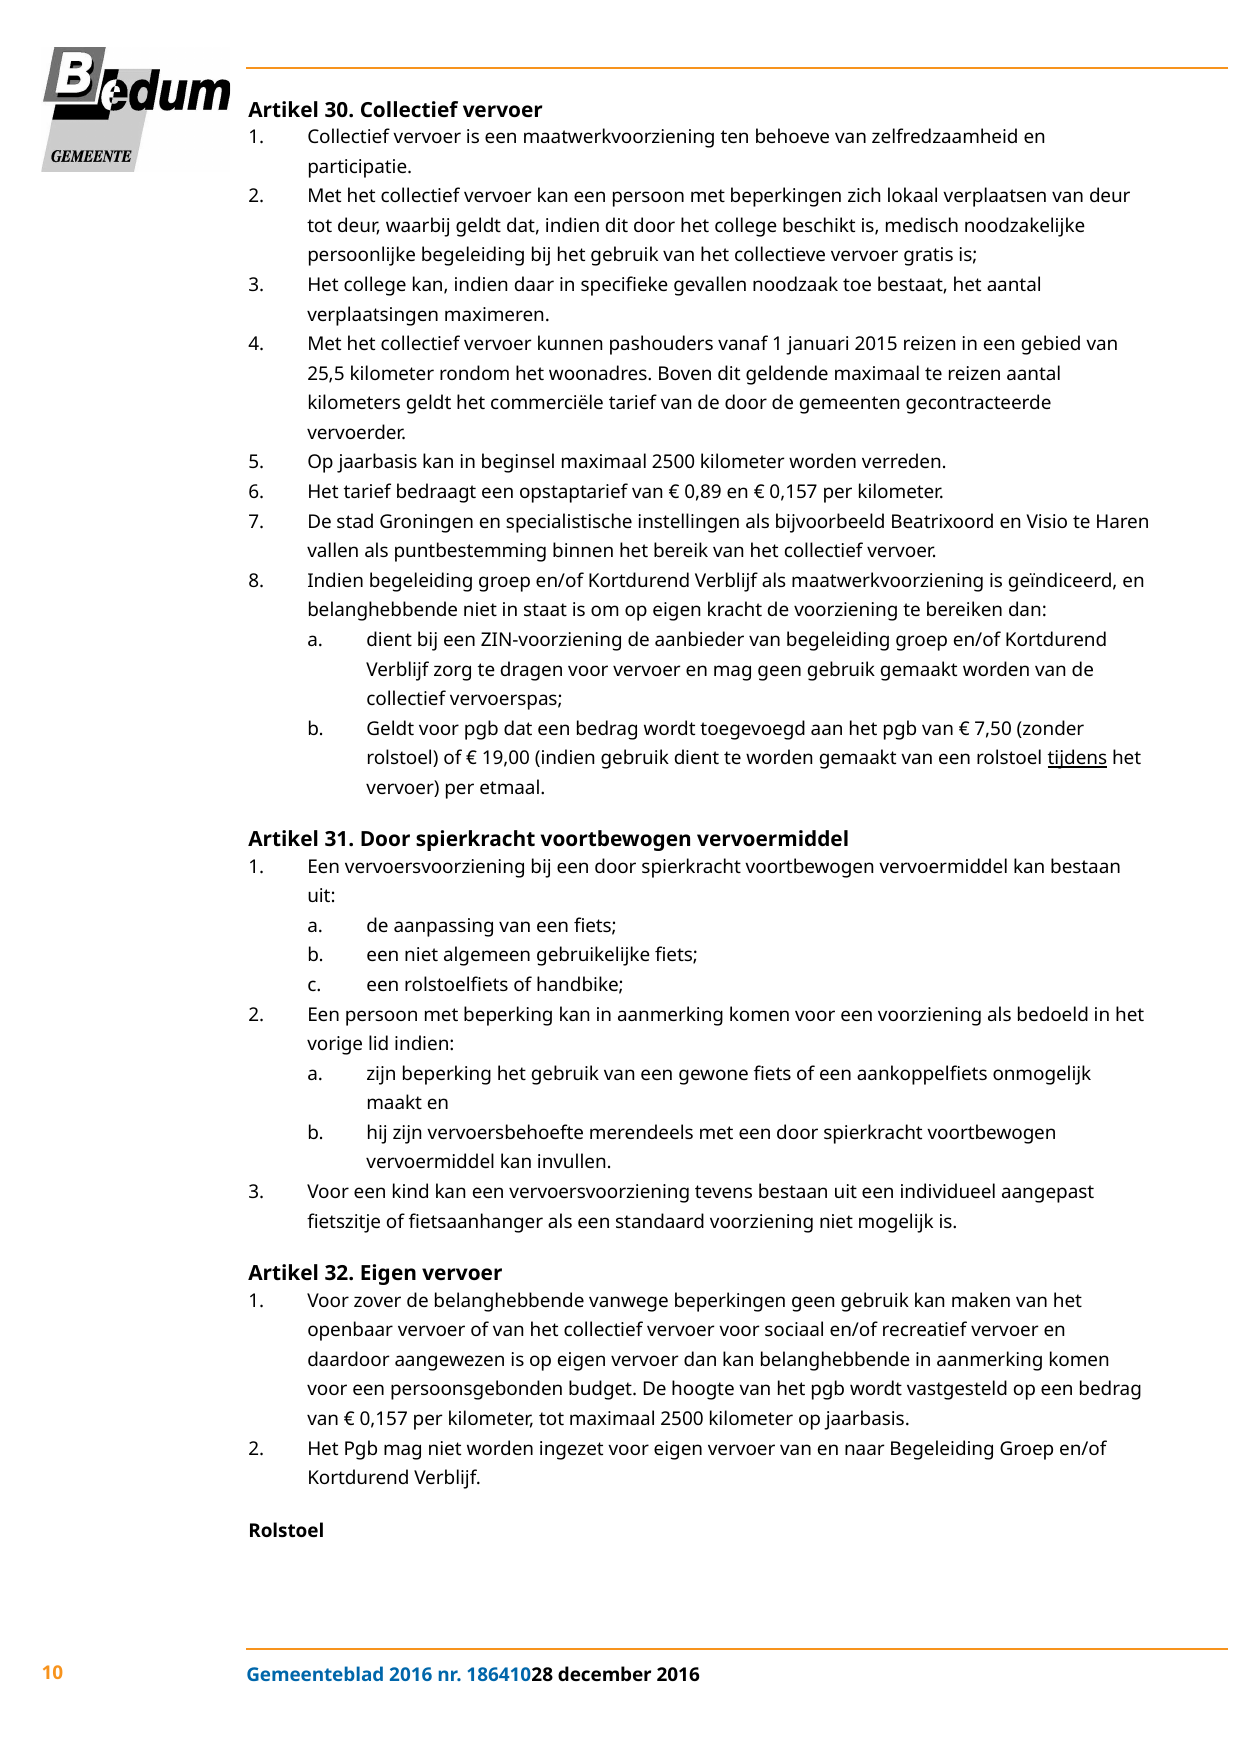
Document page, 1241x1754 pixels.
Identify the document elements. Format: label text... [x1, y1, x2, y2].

list Collectief vervoer is een maatwerkvoorziening ten behoeve van zelfredzaamheid en participatie. [248, 123, 1152, 178]
list Op jaarbasis kan in beginsel maximaal 2500 kilometer worden verreden. [248, 449, 1152, 474]
picture [41, 47, 231, 172]
list zijn beperking het gebruik van een gewone fiets of een aankoppelfiets onmogelijk maakt en [307, 1060, 1152, 1115]
list Met het collectief vervoer kan een persoon met beperkingen zich lokaal verplaatsen van deur tot deur, waarbij geldt dat, indien dit door het college beschikt is, medisch noodzakelijke persoonlijke begeleiding bij het gebruik van het collectieve vervoer gratis is; [248, 182, 1152, 267]
list een niet algemeen gebruikelijke fiets; [307, 942, 1152, 967]
list Geldt voor pgb dat een bedrag wordt toegevoegd aan het pgb van € 7,50 (zonder rolstoel) of € 19,00 (indien gebruik dient te worden gemaakt van een rolstoel tijdens het vervoer) per etmaal. [307, 715, 1152, 800]
list Met het collectief vervoer kunnen pashouders vanaf 1 januari 2015 reizen in een gebied van 25,5 kilometer rondom het woonadres. Boven dit geldende maximaal te reizen aantal kilometers geldt het commerciële tarief van de door de gemeenten gecontracteerde vervoerder. [248, 330, 1152, 445]
text Artikel 30. Collectief vervoer [248, 95, 1152, 123]
list Indien begeleiding groep en/of Kortdurend Verblijf als maatwerkvoorziening is geïndiceerd, en belanghebbende niet in staat is om op eigen kracht de voorziening te bereiken dan: [248, 567, 1152, 622]
list de aanpassing van een fiets; [307, 912, 1152, 938]
text Artikel 32. Eigen vervoer [248, 1258, 1152, 1287]
list Een vervoersvoorziening bij een door spierkracht voortbewogen vervoermiddel kan bestaan uit: [248, 853, 1152, 908]
list Een persoon met beperking kan in aanmerking komen voor een voorziening als bedoeld in het vorige lid indien: [248, 1001, 1152, 1056]
text Rolstoel [248, 1515, 1152, 1543]
list een rolstoelfiets of handbike; [307, 971, 1152, 997]
list Het college kan, indien daar in specifieke gevallen noodzaak toe bestaat, het aantal verplaatsingen maximeren. [248, 271, 1152, 326]
list De stad Groningen en specialistische instellingen als bijvoorbeeld Beatrixoord en Visio te Haren vallen als puntbestemming binnen het bereik van het collectief vervoer. [248, 508, 1152, 563]
list Voor een kind kan een vervoersvoorziening tevens bestaan uit een individueel aangepast fietszitje of fietsaanhanger als een standaard voorziening niet mogelijk is. [248, 1178, 1152, 1234]
text Artikel 31. Door spierkracht voortbewogen vervoermiddel [248, 824, 1152, 853]
list Het Pgb mag niet worden ingezet voor eigen vervoer van en naar Begeleiding Groep en/of Kortdurend Verblijf. [248, 1435, 1152, 1490]
list hij zijn vervoersbehoefte merendeels met een door spierkracht voortbewogen vervoermiddel kan invullen. [307, 1119, 1152, 1174]
list Het tarief bedraagt een opstaptarief van € 0,89 en € 0,157 per kilometer. [248, 478, 1152, 504]
list Voor zover de belanghebbende vanwege beperkingen geen gebruik kan maken van het openbaar vervoer of van het collectief vervoer voor sociaal en/of recreatief vervoer en daardoor aangewezen is op eigen vervoer dan kan belanghebbende in aanmerking komen voor een persoonsgebonden budget. De hoogte van het pgb wordt vastgesteld op een bedrag van € 0,157 per kilometer, tot maximaal 2500 kilometer op jaarbasis. [248, 1287, 1152, 1431]
list dient bij een ZIN-voorziening de aanbieder van begeleiding groep en/of Kortdurend Verblijf zorg te dragen voor vervoer en mag geen gebruik gemaakt worden van de collectief vervoerspas; [307, 626, 1152, 711]
